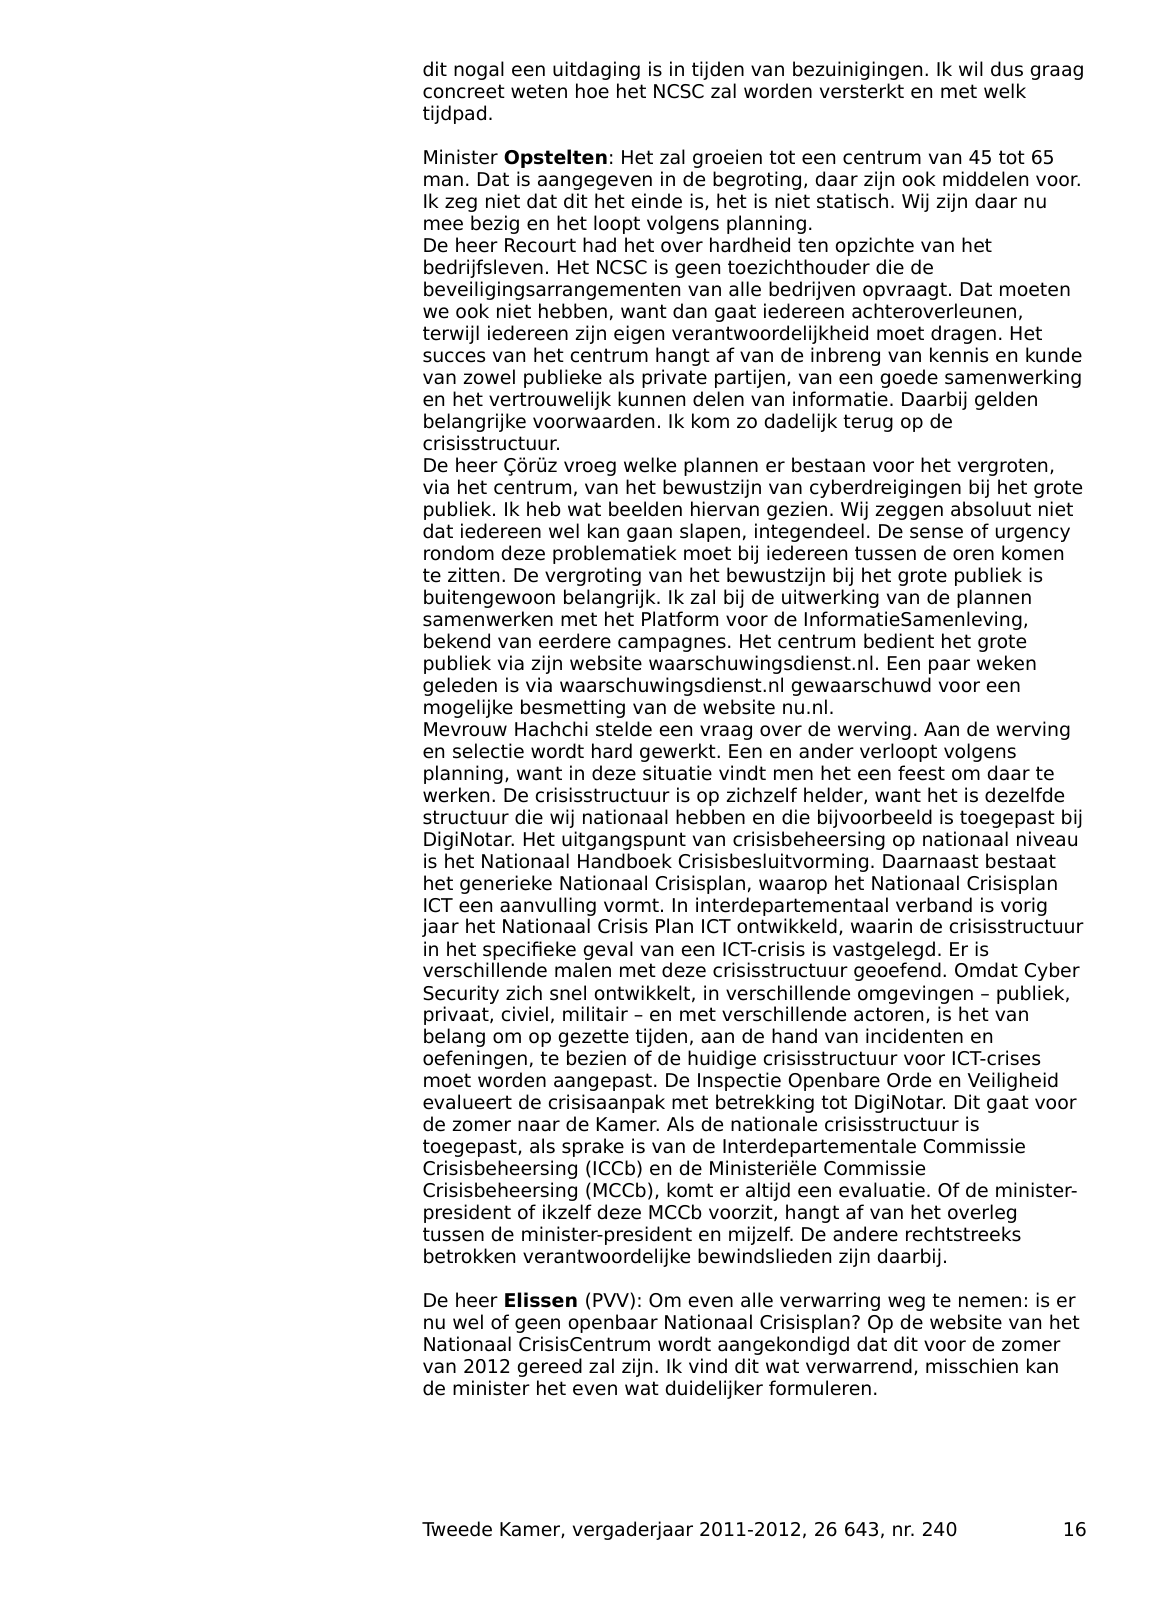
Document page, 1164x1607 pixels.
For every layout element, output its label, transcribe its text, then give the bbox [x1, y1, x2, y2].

text dit nogal een uitdaging is in tijden van bezuinigingen. Ik wil dus graag concreet weten hoe het NCSC zal worden versterkt en met welk tijdpad. [422, 59, 1087, 125]
text De heer Elissen (PVV): Om even alle verwarring weg te nemen: is er nu wel of geen openbaar Nationaal Crisisplan? Op de website van het Nationaal CrisisCentrum wordt aangekondigd dat dit voor de zomer van 2012 gereed zal zijn. Ik vind dit wat verwarrend, misschien kan de minister het even wat duidelijker formuleren. [422, 1290, 1087, 1400]
text De heer Recourt had het over hardheid ten opzichte van het bedrijfsleven. Het NCSC is geen toezichthouder die de beveiligingsarrangementen van alle bedrijven opvraagt. Dat moeten we ook niet hebben, want dan gaat iedereen achteroverleunen, terwijl iedereen zijn eigen verantwoordelijkheid moet dragen. Het succes van het centrum hangt af van de inbreng van kennis en kunde van zowel publieke als private partijen, van een goede samenwerking en het vertrouwelijk kunnen delen van informatie. Daarbij gelden belangrijke voorwaarden. Ik kom zo dadelijk terug op de crisisstructuur. [422, 235, 1087, 455]
text De heer Çörüz vroeg welke plannen er bestaan voor het vergroten, via het centrum, van het bewustzijn van cyberdreigingen bij het grote publiek. Ik heb wat beelden hiervan gezien. Wij zeggen absoluut niet dat iedereen wel kan gaan slapen, integendeel. De sense of urgency rondom deze problematiek moet bij iedereen tussen de oren komen te zitten. De vergroting van het bewustzijn bij het grote publiek is buitengewoon belangrijk. Ik zal bij de uitwerking van de plannen samenwerken met het Platform voor de InformatieSamenleving, bekend van eerdere campagnes. Het centrum bedient het grote publiek via zijn website waarschuwingsdienst.nl. Een paar weken geleden is via waarschuwingsdienst.nl gewaarschuwd voor een mogelijke besmetting van de website nu.nl. [422, 455, 1087, 719]
text Mevrouw Hachchi stelde een vraag over de werving. Aan de werving en selectie wordt hard gewerkt. Een en ander verloopt volgens planning, want in deze situatie vindt men het een feest om daar te werken. De crisisstructuur is op zichzelf helder, want het is dezelfde structuur die wij nationaal hebben en die bijvoorbeeld is toegepast bij DigiNotar. Het uitgangspunt van crisisbeheersing op nationaal niveau is het Nationaal Handboek Crisisbesluitvorming. Daarnaast bestaat het generieke Nationaal Crisisplan, waarop het Nationaal Crisisplan ICT een aanvulling vormt. In interdepartementaal verband is vorig jaar het Nationaal Crisis Plan ICT ontwikkeld, waarin de crisisstructuur in het specifieke geval van een ICT-crisis is vastgelegd. Er is verschillende malen met deze crisisstructuur geoefend. Omdat Cyber Security zich snel ontwikkelt, in verschillende omgevingen – publiek, privaat, civiel, militair – en met verschillende actoren, is het van belang om op gezette tijden, aan de hand van incidenten en oefeningen, te bezien of de huidige crisisstructuur voor ICT-crises moet worden aangepast. De Inspectie Openbare Orde en Veiligheid evalueert de crisisaanpak met betrekking tot DigiNotar. Dit gaat voor de zomer naar de Kamer. Als de nationale crisisstructuur is toegepast, als sprake is van de Interdepartementale Commissie Crisisbeheersing (ICCb) en de Ministeriële Commissie Crisisbeheersing (MCCb), komt er altijd een evaluatie. Of de minister-president of ikzelf deze MCCb voorzit, hangt af van het overleg tussen de minister-president en mijzelf. De andere rechtstreeks betrokken verantwoordelijke bewindslieden zijn daarbij. [422, 719, 1087, 1268]
text Minister Opstelten: Het zal groeien tot een centrum van 45 tot 65 man. Dat is aangegeven in de begroting, daar zijn ook middelen voor. Ik zeg niet dat dit het einde is, het is niet statisch. Wij zijn daar nu mee bezig en het loopt volgens planning. [422, 147, 1087, 235]
